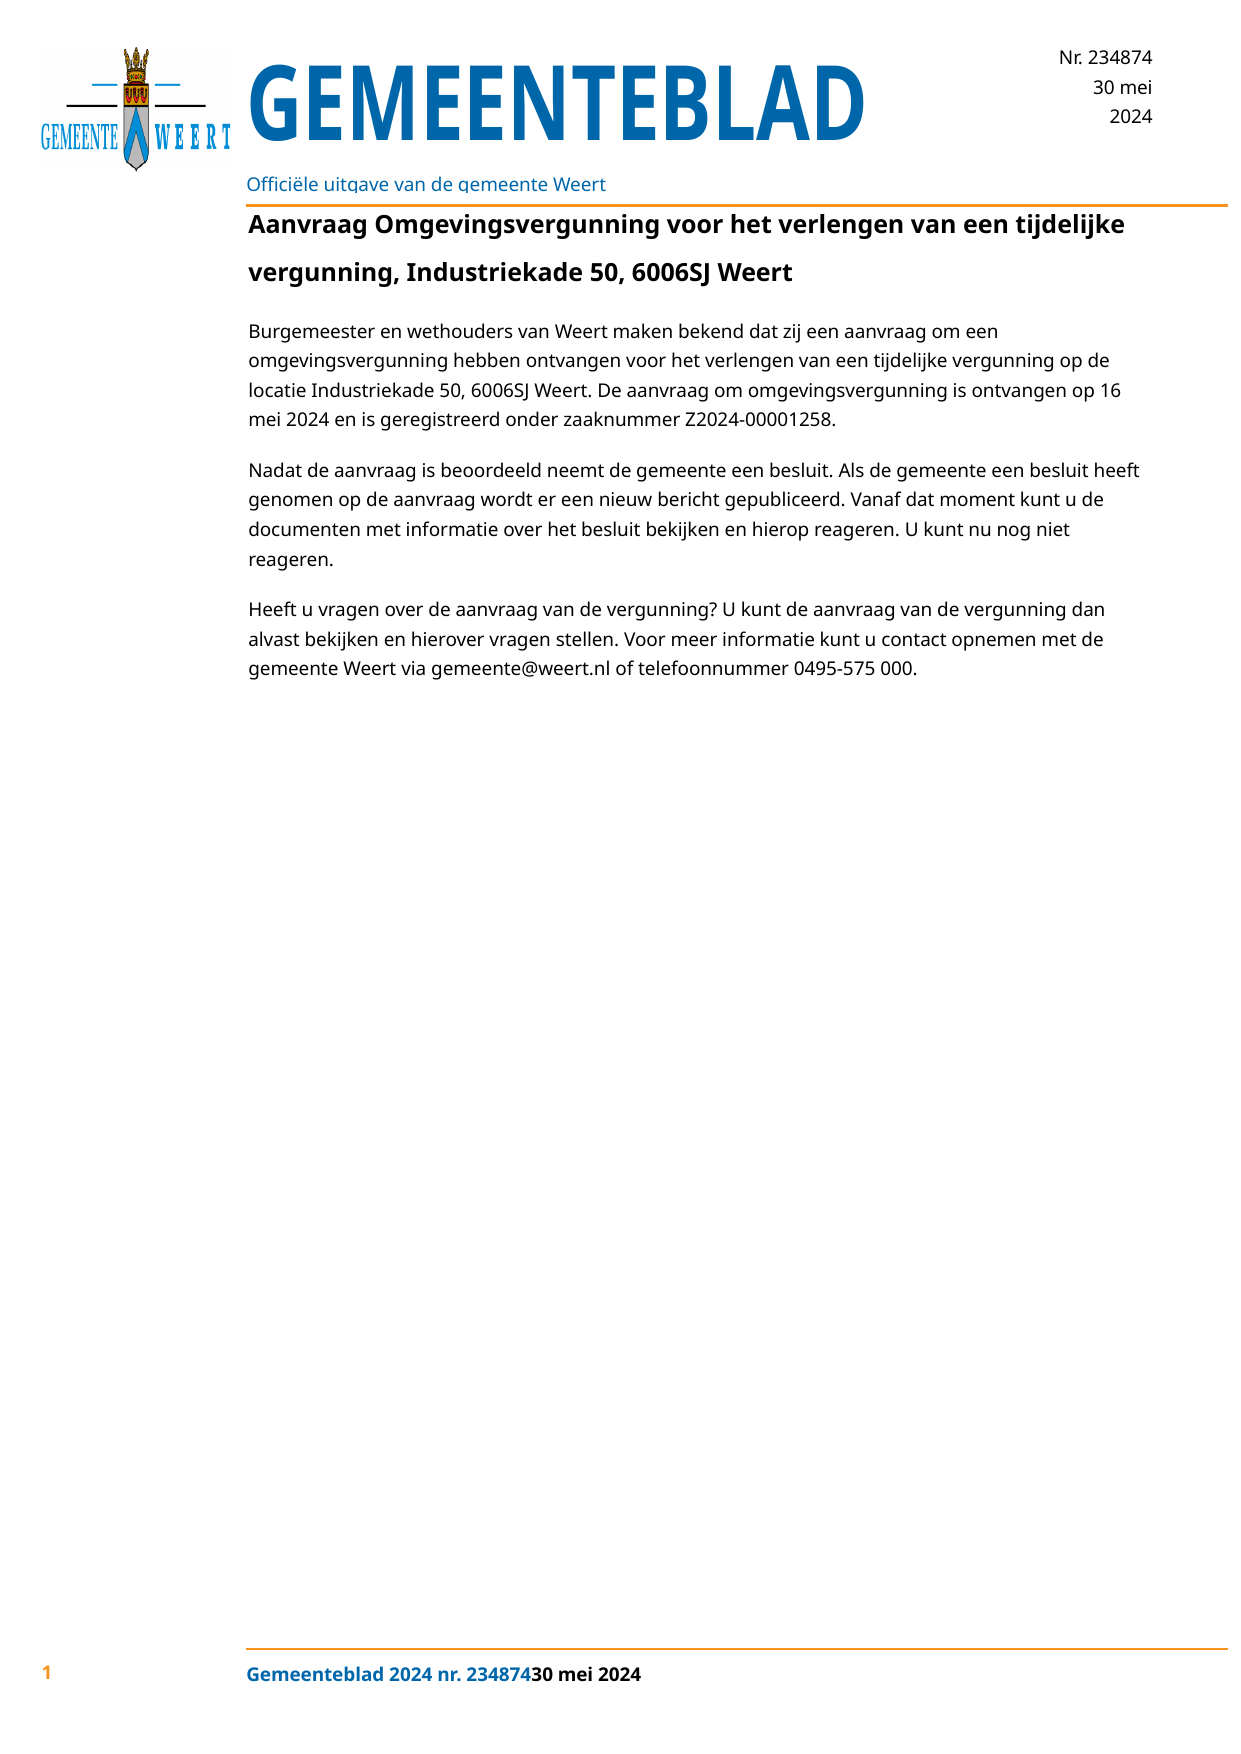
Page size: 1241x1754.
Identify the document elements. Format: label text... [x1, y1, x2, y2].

picture [41, 47, 231, 172]
text Burgemeester en wethouders van Weert maken bekend dat zij een aanvraag om een omgevingsvergunning hebben ontvangen voor het verlengen van een tijdelijke vergunning op de locatie Industriekade 50, 6006SJ Weert. De aanvraag om omgevingsvergunning is ontvangen op 16 mei 2024 en is geregistreerd onder zaaknummer Z2024-00001258. [248, 318, 1152, 432]
text Nadat de aanvraag is beoordeeld neemt de gemeente een besluit. Als de gemeente een besluit heeft genomen op de aanvraag wordt er een nieuw bericht gepubliceerd. Vanaf dat moment kunt u de documenten met informatie over het besluit bekijken en hierop reageren. U kunt nu nog niet reageren. [248, 457, 1152, 572]
text Heeft u vragen over de aanvraag van de vergunning? U kunt de aanvraag van de vergunning dan alvast bekijken en hierover vragen stellen. Voor meer informatie kunt u contact opnemen met de gemeente Weert via gemeente@weert.nl of telefoonnummer 0495-575 000. [248, 596, 1152, 681]
text Aanvraag Omgevingsvergunning voor het verlengen van een tijdelijke vergunning, Industriekade 50, 6006SJ Weert [248, 207, 1152, 288]
